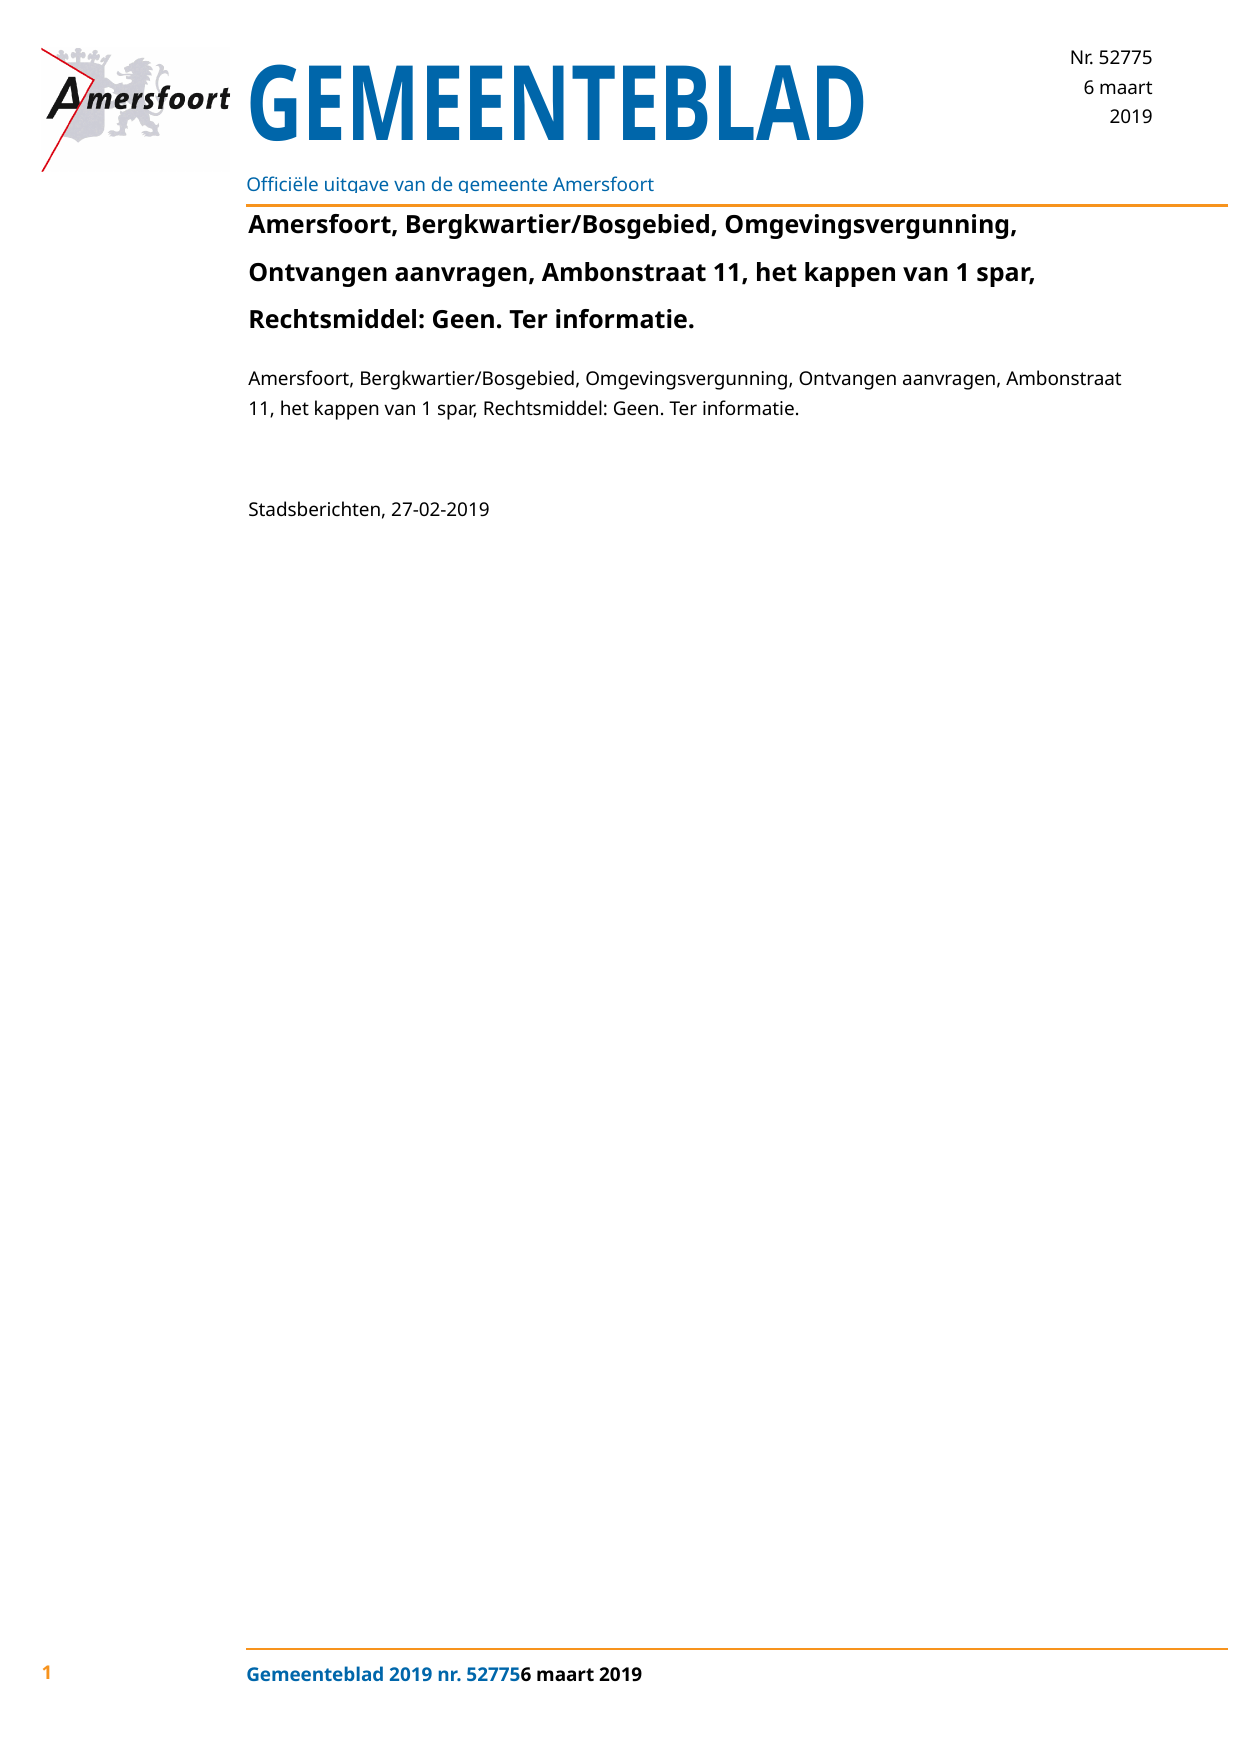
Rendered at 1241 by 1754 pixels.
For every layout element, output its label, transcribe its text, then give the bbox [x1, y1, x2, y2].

text Stadsberichten, 27-02-2019 [248, 496, 1152, 522]
text Amersfoort, Bergkwartier/Bosgebied, Omgevingsvergunning, Ontvangen aanvragen, Ambonstraat 11, het kappen van 1 spar, Rechtsmiddel: Geen. Ter informatie. [248, 366, 1152, 421]
picture [41, 47, 231, 172]
text Amersfoort, Bergkwartier/Bosgebied, Omgevingsvergunning, Ontvangen aanvragen, Ambonstraat 11, het kappen van 1 spar, Rechtsmiddel: Geen. Ter informatie. [248, 207, 1152, 336]
